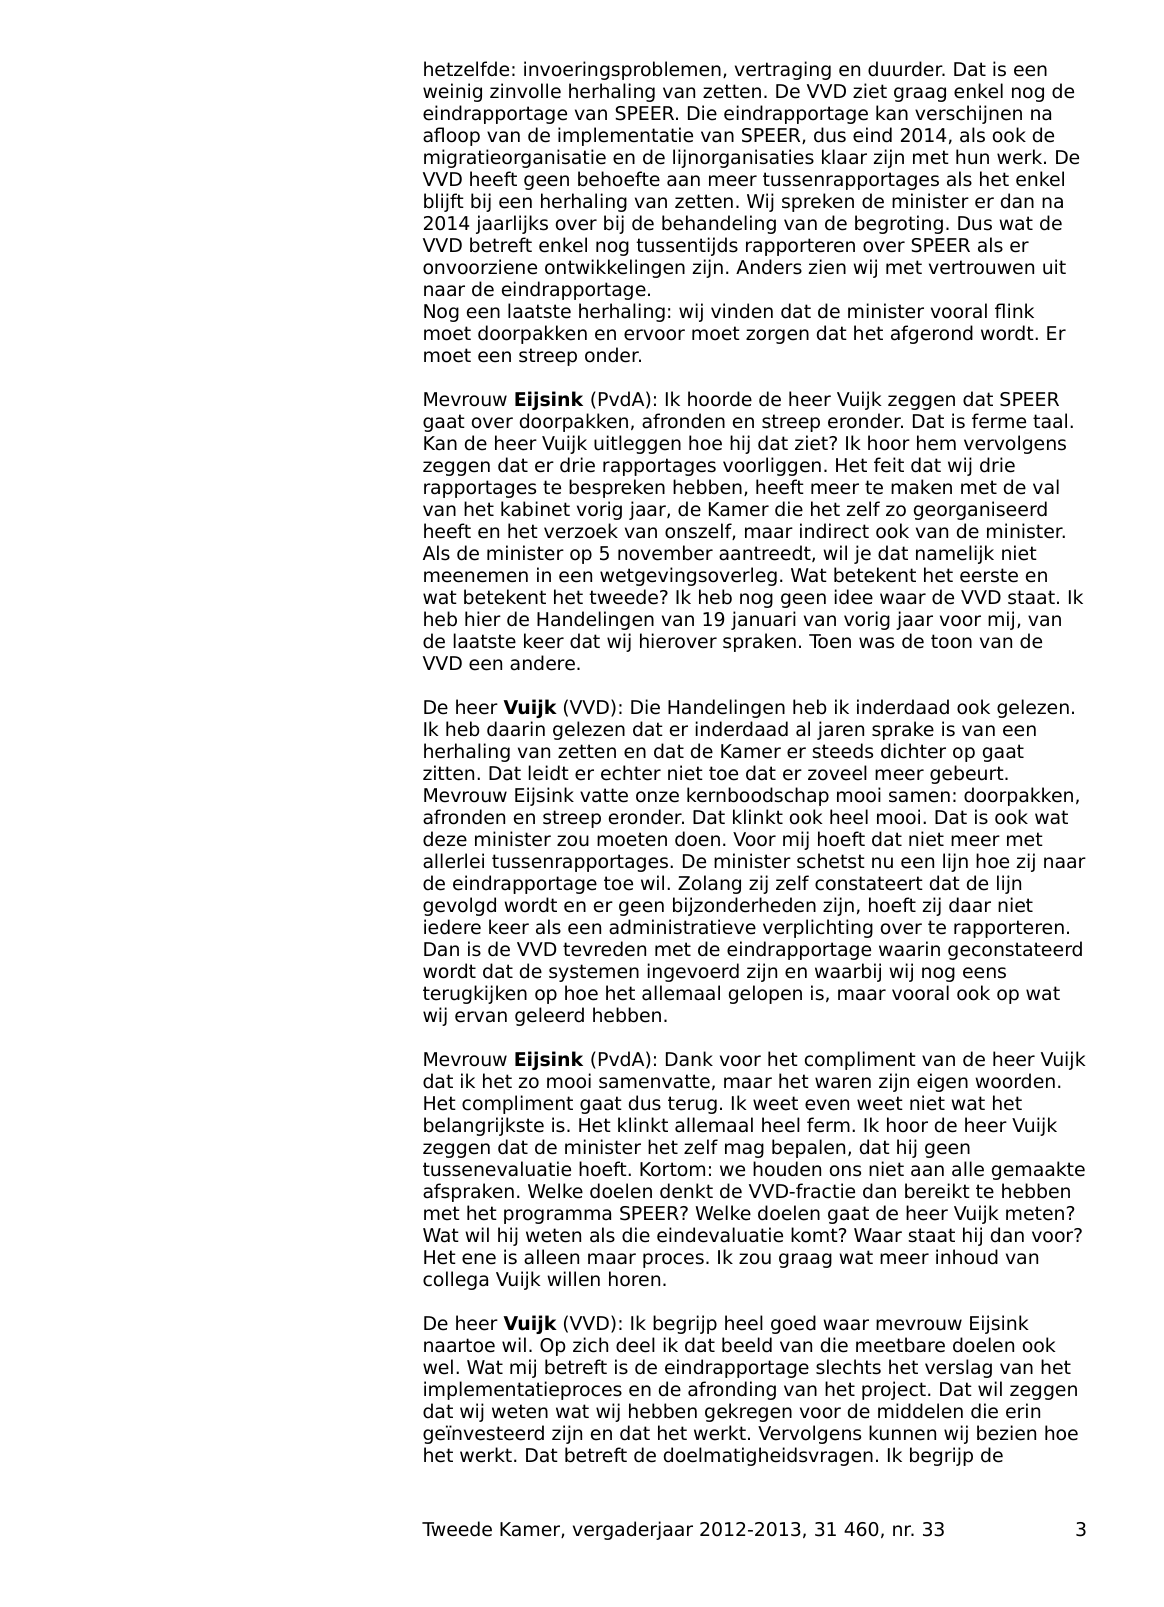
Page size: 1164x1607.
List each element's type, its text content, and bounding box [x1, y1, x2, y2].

text De heer Vuijk (VVD): Ik begrijp heel goed waar mevrouw Eijsink naartoe wil. Op zich deel ik dat beeld van die meetbare doelen ook wel. Wat mij betreft is de eindrapportage slechts het verslag van het implementatieproces en de afronding van het project. Dat wil zeggen dat wij weten wat wij hebben gekregen voor de middelen die erin geïnvesteerd zijn en dat het werkt. Vervolgens kunnen wij bezien hoe het werkt. Dat betreft de doelmatigheidsvragen. Ik begrijp de [422, 1313, 1087, 1467]
text Mevrouw Eijsink (PvdA): Dank voor het compliment van de heer Vuijk dat ik het zo mooi samenvatte, maar het waren zijn eigen woorden. Het compliment gaat dus terug. Ik weet even weet niet wat het belangrijkste is. Het klinkt allemaal heel ferm. Ik hoor de heer Vuijk zeggen dat de minister het zelf mag bepalen, dat hij geen tussenevaluatie hoeft. Kortom: we houden ons niet aan alle gemaakte afspraken. Welke doelen denkt de VVD-fractie dan bereikt te hebben met het programma SPEER? Welke doelen gaat de heer Vuijk meten? Wat wil hij weten als die eindevaluatie komt? Waar staat hij dan voor? Het ene is alleen maar proces. Ik zou graag wat meer inhoud van collega Vuijk willen horen. [422, 1049, 1087, 1291]
text hetzelfde: invoeringsproblemen, vertraging en duurder. Dat is een weinig zinvolle herhaling van zetten. De VVD ziet graag enkel nog de eindrapportage van SPEER. Die eindrapportage kan verschijnen na afloop van de implementatie van SPEER, dus eind 2014, als ook de migratieorganisatie en de lijnorganisaties klaar zijn met hun werk. De VVD heeft geen behoefte aan meer tussenrapportages als het enkel blijft bij een herhaling van zetten. Wij spreken de minister er dan na 2014 jaarlijks over bij de behandeling van de begroting. Dus wat de VVD betreft enkel nog tussentijds rapporteren over SPEER als er onvoorziene ontwikkelingen zijn. Anders zien wij met vertrouwen uit naar de eindrapportage. [422, 59, 1087, 301]
text Mevrouw Eijsink (PvdA): Ik hoorde de heer Vuijk zeggen dat SPEER gaat over doorpakken, afronden en streep eronder. Dat is ferme taal. Kan de heer Vuijk uitleggen hoe hij dat ziet? Ik hoor hem vervolgens zeggen dat er drie rapportages voorliggen. Het feit dat wij drie rapportages te bespreken hebben, heeft meer te maken met de val van het kabinet vorig jaar, de Kamer die het zelf zo georganiseerd heeft en het verzoek van onszelf, maar indirect ook van de minister. Als de minister op 5 november aantreedt, wil je dat namelijk niet meenemen in een wetgevingsoverleg. Wat betekent het eerste en wat betekent het tweede? Ik heb nog geen idee waar de VVD staat. Ik heb hier de Handelingen van 19 januari van vorig jaar voor mij, van de laatste keer dat wij hierover spraken. Toen was de toon van de VVD een andere. [422, 389, 1087, 675]
text Nog een laatste herhaling: wij vinden dat de minister vooral flink moet doorpakken en ervoor moet zorgen dat het afgerond wordt. Er moet een streep onder. [422, 301, 1087, 367]
text De heer Vuijk (VVD): Die Handelingen heb ik inderdaad ook gelezen. Ik heb daarin gelezen dat er inderdaad al jaren sprake is van een herhaling van zetten en dat de Kamer er steeds dichter op gaat zitten. Dat leidt er echter niet toe dat er zoveel meer gebeurt. Mevrouw Eijsink vatte onze kernboodschap mooi samen: doorpakken, afronden en streep eronder. Dat klinkt ook heel mooi. Dat is ook wat deze minister zou moeten doen. Voor mij hoeft dat niet meer met allerlei tussenrapportages. De minister schetst nu een lijn hoe zij naar de eindrapportage toe wil. Zolang zij zelf constateert dat de lijn gevolgd wordt en er geen bijzonderheden zijn, hoeft zij daar niet iedere keer als een administratieve verplichting over te rapporteren. Dan is de VVD tevreden met de eindrapportage waarin geconstateerd wordt dat de systemen ingevoerd zijn en waarbij wij nog eens terugkijken op hoe het allemaal gelopen is, maar vooral ook op wat wij ervan geleerd hebben. [422, 697, 1087, 1027]
